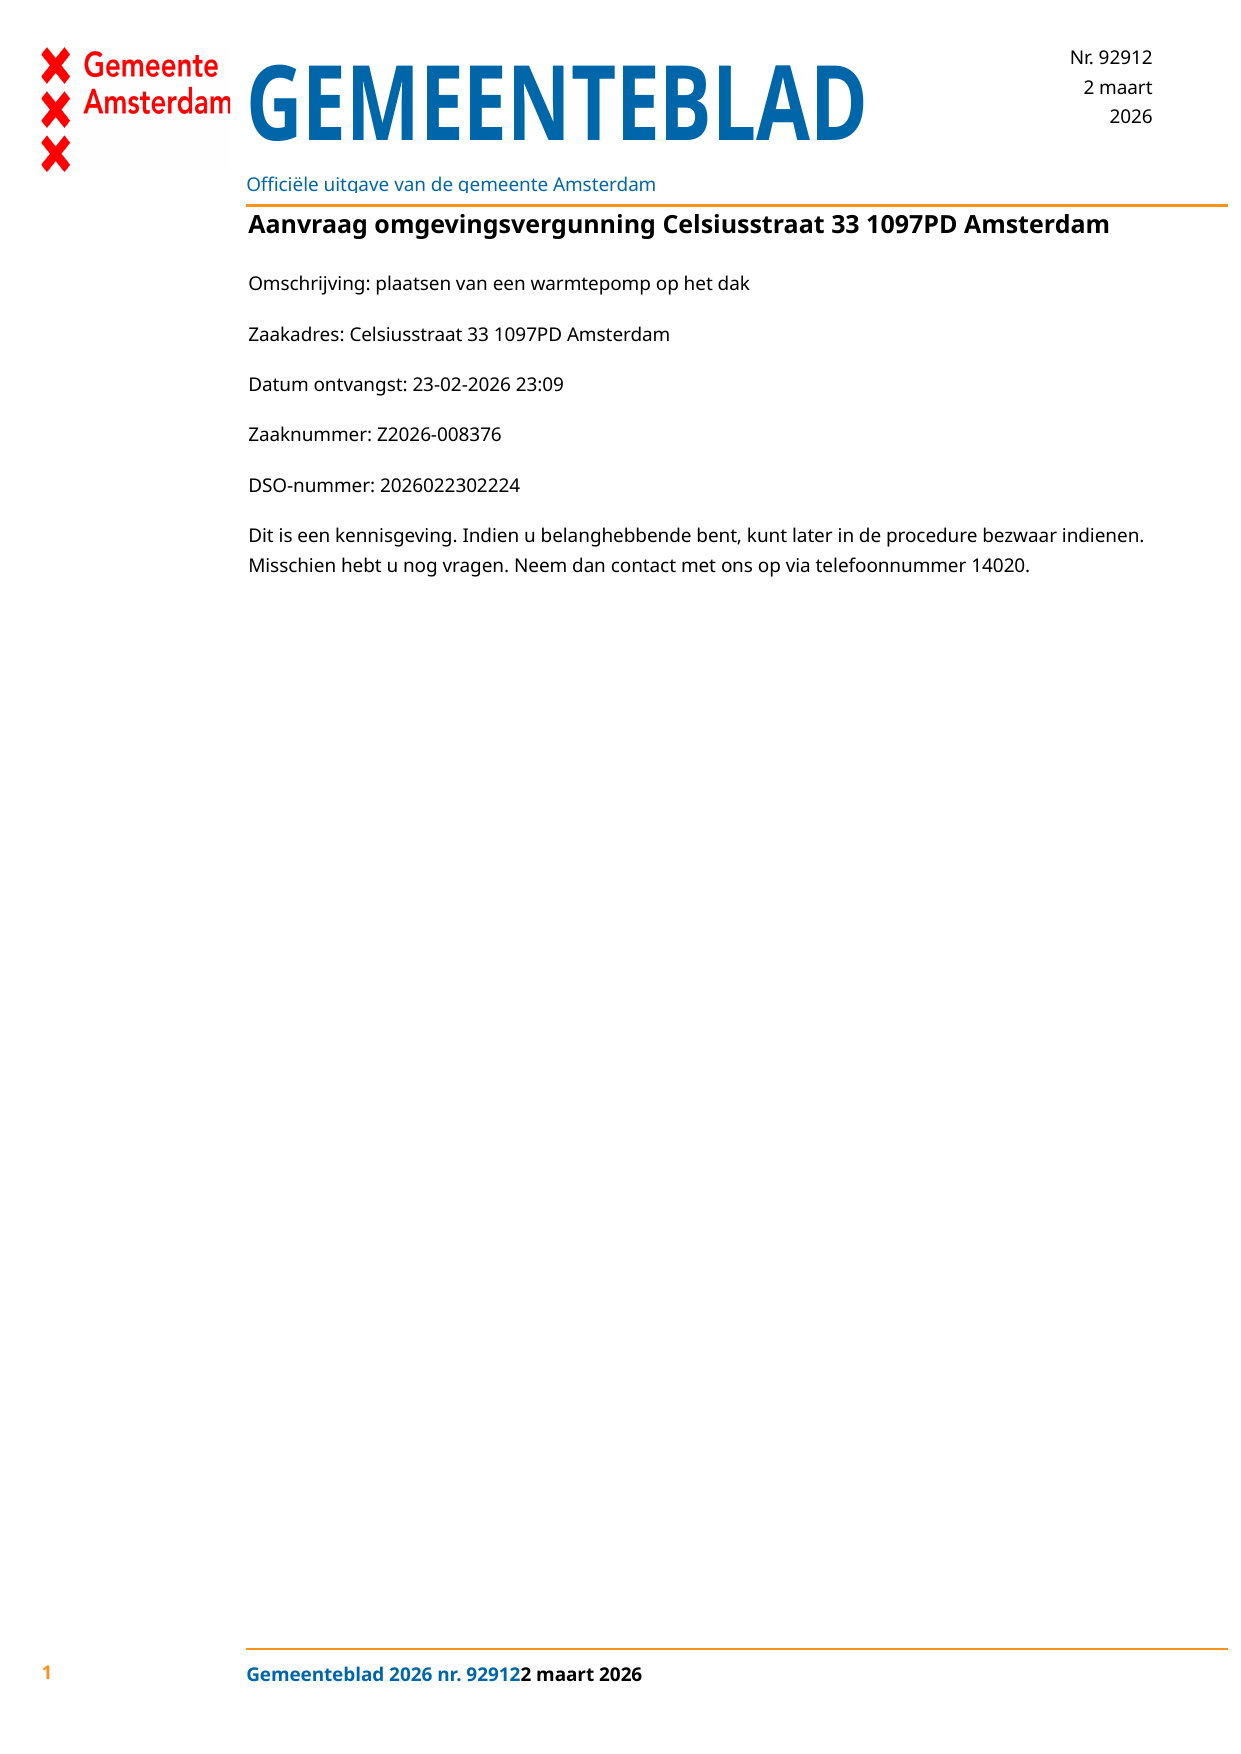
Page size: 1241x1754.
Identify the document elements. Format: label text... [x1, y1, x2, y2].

text DSO-nummer: 2026022302224 [248, 472, 1152, 498]
text Zaaknummer: Z2026-008376 [248, 422, 1152, 447]
text Omschrijving: plaatsen van een warmtepomp op het dak [248, 270, 1152, 296]
picture [41, 47, 231, 172]
text Dit is een kennisgeving. Indien u belanghebbende bent, kunt later in de procedure bezwaar indienen. Misschien hebt u nog vragen. Neem dan contact met ons op via telefoonnummer 14020. [248, 522, 1152, 578]
text Datum ontvangst: 23-02-2026 23:09 [248, 371, 1152, 397]
text Zaakadres: Celsiusstraat 33 1097PD Amsterdam [248, 321, 1152, 346]
text Aanvraag omgevingsvergunning Celsiusstraat 33 1097PD Amsterdam [248, 207, 1152, 241]
